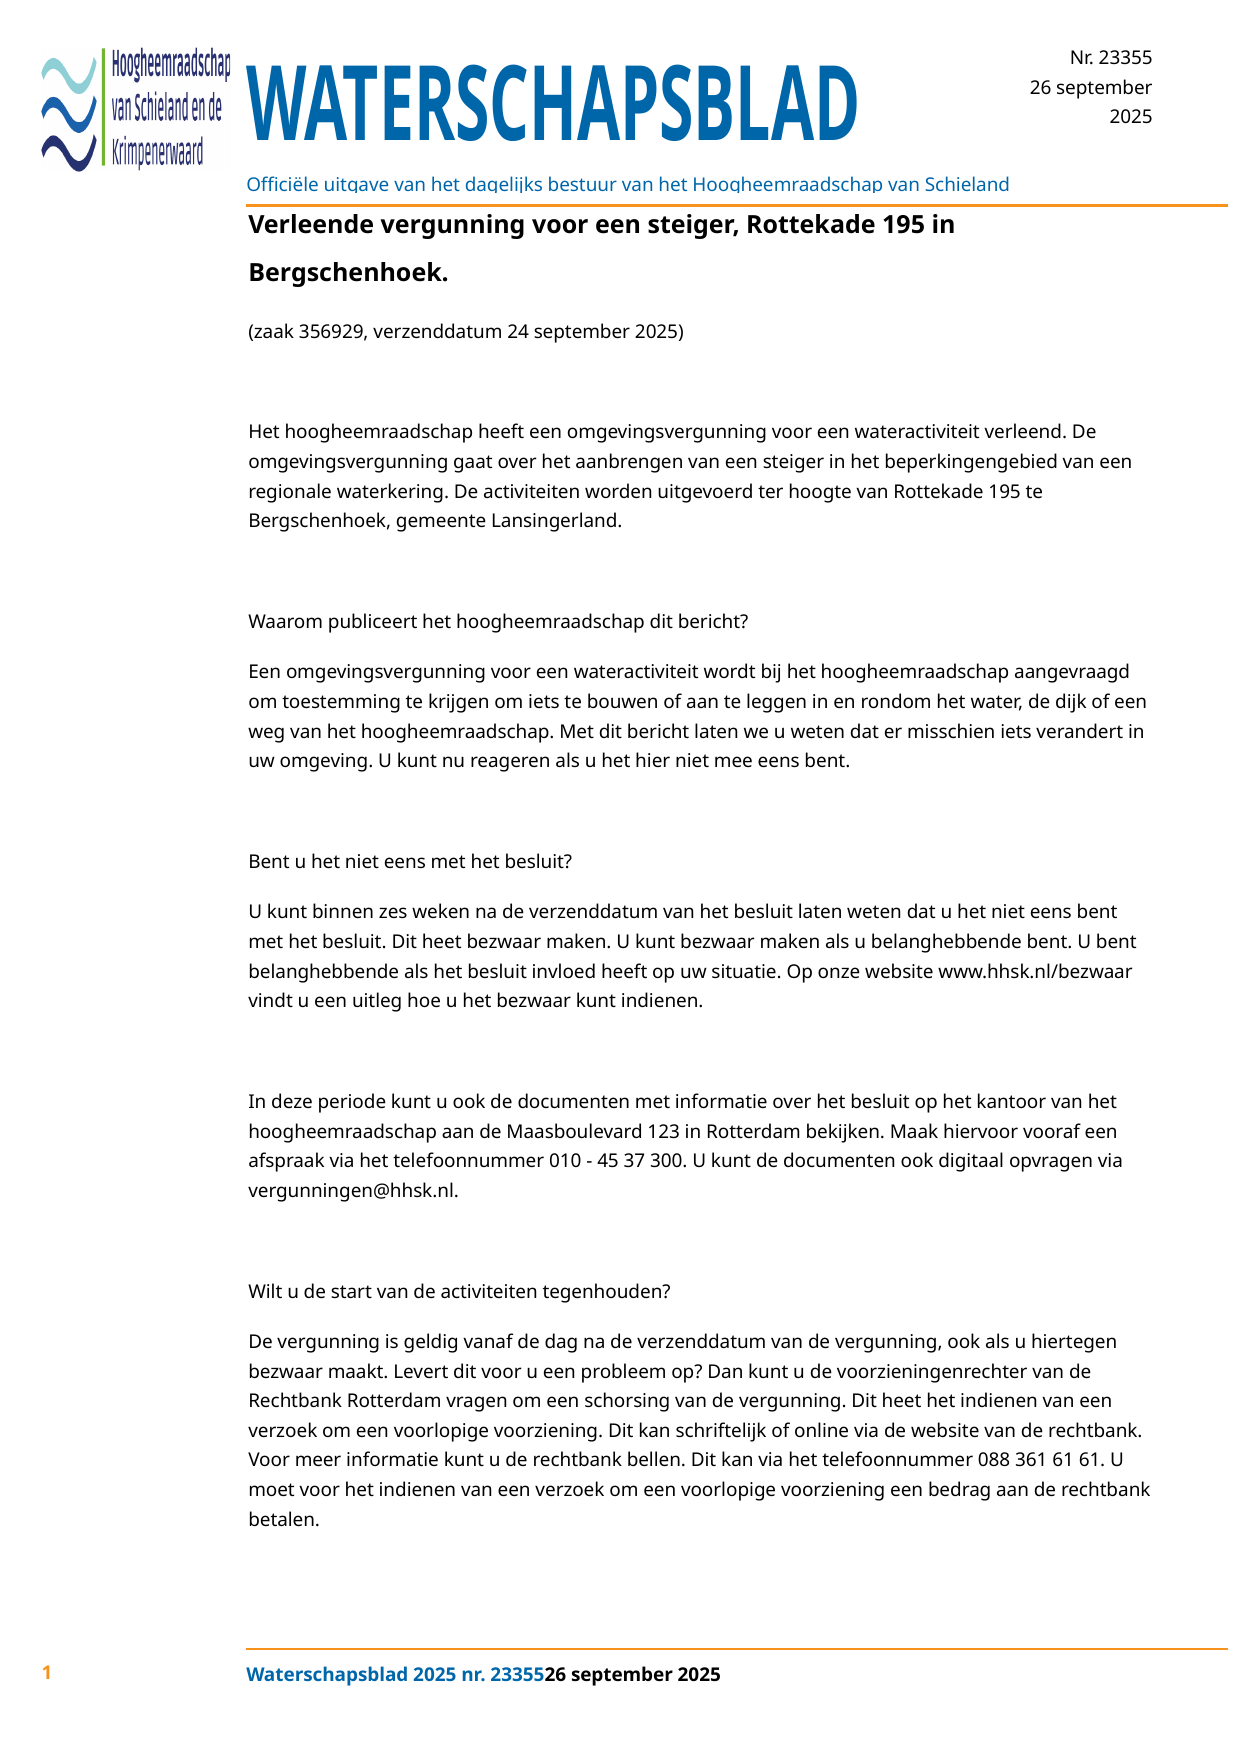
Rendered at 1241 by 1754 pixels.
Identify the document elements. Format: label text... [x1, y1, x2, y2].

text Waarom publiceert het hoogheemraadschap dit bericht? [248, 608, 1152, 634]
picture [41, 47, 231, 172]
text (zaak 356929, verzenddatum 24 september 2025) [248, 318, 1152, 344]
text Het hoogheemraadschap heeft een omgevingsvergunning voor een wateractiviteit verleend. De omgevingsvergunning gaat over het aanbrengen van een steiger in het beperkingengebied van een regionale waterkering. De activiteiten worden uitgevoerd ter hoogte van Rottekade 195 te Bergschenhoek, gemeente Lansingerland. [248, 419, 1152, 533]
text De vergunning is geldig vanaf de dag na de verzenddatum van de vergunning, ook als u hiertegen bezwaar maakt. Levert dit voor u een probleem op? Dan kunt u de voorzieningenrechter van de Rechtbank Rotterdam vragen om een schorsing van de vergunning. Dit heet het indienen van een verzoek om een voorlopige voorziening. Dit kan schriftelijk of online via de website van de rechtbank. Voor meer informatie kunt u de rechtbank bellen. Dit kan via het telefoonnummer 088 361 61 61. U moet voor het indienen van een verzoek om een voorlopige voorziening een bedrag aan de rechtbank betalen. [248, 1328, 1152, 1532]
text Verleende vergunning voor een steiger, Rottekade 195 in Bergschenhoek. [248, 207, 1152, 288]
text Bent u het niet eens met het besluit? [248, 848, 1152, 874]
text Een omgevingsvergunning voor een wateractiviteit wordt bij het hoogheemraadschap aangevraagd om toestemming te krijgen om iets te bouwen of aan te leggen in en rondom het water, de dijk of een weg van het hoogheemraadschap. Met dit bericht laten we u weten dat er misschien iets verandert in uw omgeving. U kunt nu reageren als u het hier niet mee eens bent. [248, 659, 1152, 773]
text U kunt binnen zes weken na de verzenddatum van het besluit laten weten dat u het niet eens bent met het besluit. Dit heet bezwaar maken. U kunt bezwaar maken als u belanghebbende bent. U bent belanghebbende als het besluit invloed heeft op uw situatie. Op onze website www.hhsk.nl/bezwaar vindt u een uitleg hoe u het bezwaar kunt indienen. [248, 899, 1152, 1013]
text In deze periode kunt u ook de documenten met informatie over het besluit op het kantoor van het hoogheemraadschap aan de Maasboulevard 123 in Rotterdam bekijken. Maak hiervoor vooraf een afspraak via het telefoonnummer 010 - 45 37 300. U kunt de documenten ook digitaal opvragen via vergunningen@hhsk.nl. [248, 1088, 1152, 1203]
text Wilt u de start van de activiteiten tegenhouden? [248, 1278, 1152, 1304]
